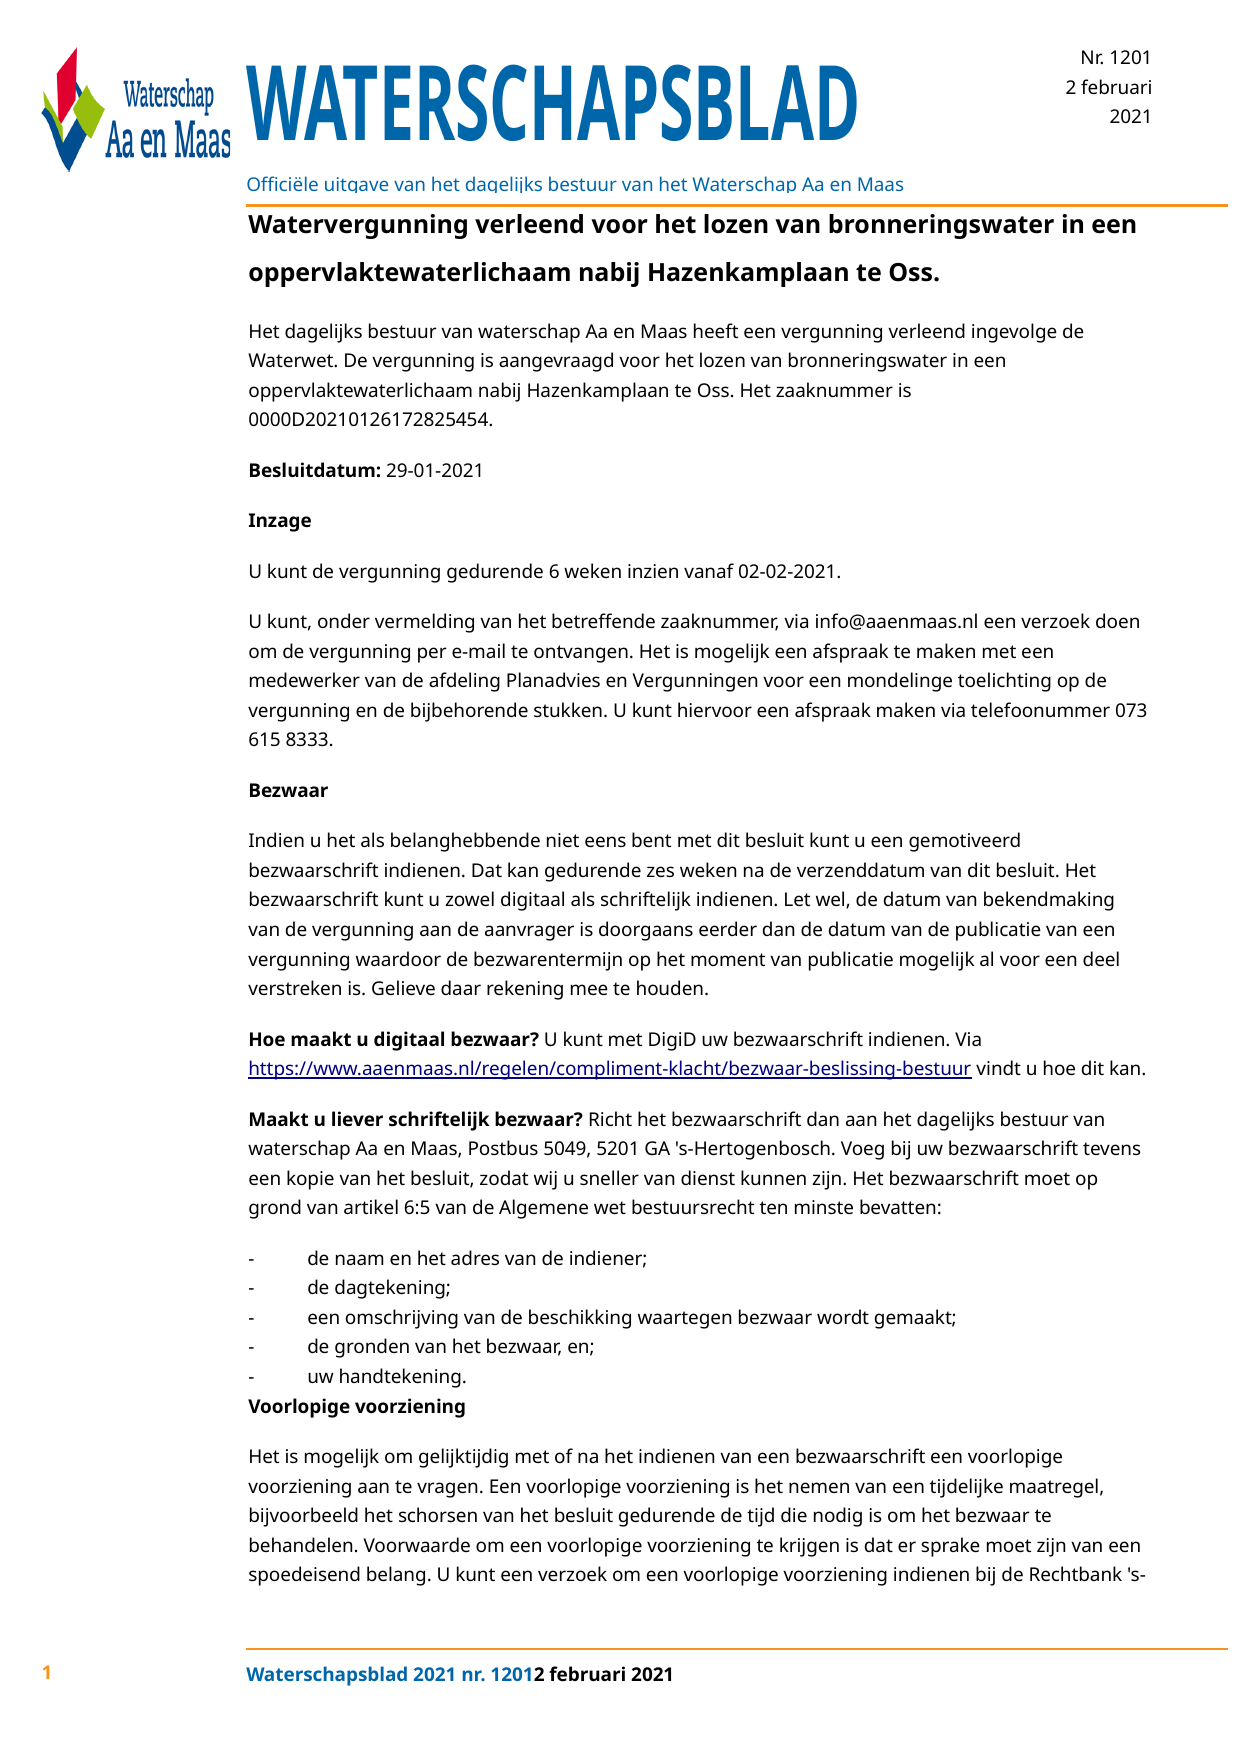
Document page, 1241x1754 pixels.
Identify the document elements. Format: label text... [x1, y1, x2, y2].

list uw handtekening. [248, 1363, 1152, 1389]
text Watervergunning verleend voor het lozen van bronneringswater in een oppervlaktewaterlichaam nabij Hazenkamplaan te Oss. [248, 207, 1152, 288]
list de gronden van het bezwaar, en; [248, 1334, 1152, 1359]
text Bezwaar [248, 777, 1152, 803]
list de naam en het adres van de indiener; [248, 1245, 1152, 1271]
text Besluitdatum: 29-01-2021 [248, 457, 1152, 483]
text Maakt u liever schriftelijk bezwaar? Richt het bezwaarschrift dan aan het dagelijks bestuur van waterschap Aa en Maas, Postbus 5049, 5201 GA 's-Hertogenbosch. Voeg bij uw bezwaarschrift tevens een kopie van het besluit, zodat wij u sneller van dienst kunnen zijn. Het bezwaarschrift moet op grond van artikel 6:5 van de Algemene wet bestuursrecht ten minste bevatten: [248, 1106, 1152, 1220]
text Inzage [248, 507, 1152, 533]
list de dagtekening; [248, 1274, 1152, 1300]
list een omschrijving van de beschikking waartegen bezwaar wordt gemaakt; [248, 1304, 1152, 1330]
text Het dagelijks bestuur van waterschap Aa en Maas heeft een vergunning verleend ingevolge de Waterwet. De vergunning is aangevraagd voor het lozen van bronneringswater in een oppervlaktewaterlichaam nabij Hazenkamplaan te Oss. Het zaaknummer is 0000D20210126172825454. [248, 318, 1152, 432]
picture [41, 47, 231, 172]
text U kunt, onder vermelding van het betreffende zaaknummer, via info@aaenmaas.nl een verzoek doen om de vergunning per e-mail te ontvangen. Het is mogelijk een afspraak te maken met een medewerker van de afdeling Planadvies en Vergunningen voor een mondelinge toelichting op de vergunning en de bijbehorende stukken. U kunt hiervoor een afspraak maken via telefoonummer 073 615 8333. [248, 608, 1152, 752]
text Hoe maakt u digitaal bezwaar? U kunt met DigiD uw bezwaarschrift indienen. Via https://www.aaenmaas.nl/regelen/compliment-klacht/bezwaar-beslissing-bestuur vindt u hoe dit kan. [248, 1026, 1152, 1081]
text Het is mogelijk om gelijktijdig met of na het indienen van een bezwaarschrift een voorlopige voorziening aan te vragen. Een voorlopige voorziening is het nemen van een tijdelijke maatregel, bijvoorbeeld het schorsen van het besluit gedurende de tijd die nodig is om het bezwaar te behandelen. Voorwaarde om een voorlopige voorziening te krijgen is dat er sprake moet zijn van een spoedeisend belang. U kunt een verzoek om een voorlopige voorziening indienen bij de Rechtbank 's- [248, 1443, 1152, 1587]
text Voorlopige voorziening [248, 1393, 1152, 1419]
text U kunt de vergunning gedurende 6 weken inzien vanaf 02-02-2021. [248, 558, 1152, 584]
text Indien u het als belanghebbende niet eens bent met dit besluit kunt u een gemotiveerd bezwaarschrift indienen. Dat kan gedurende zes weken na de verzenddatum van dit besluit. Het bezwaarschrift kunt u zowel digitaal als schriftelijk indienen. Let wel, de datum van bekendmaking van de vergunning aan de aanvrager is doorgaans eerder dan de datum van de publicatie van een vergunning waardoor de bezwarentermijn op het moment van publicatie mogelijk al voor een deel verstreken is. Gelieve daar rekening mee te houden. [248, 827, 1152, 1001]
